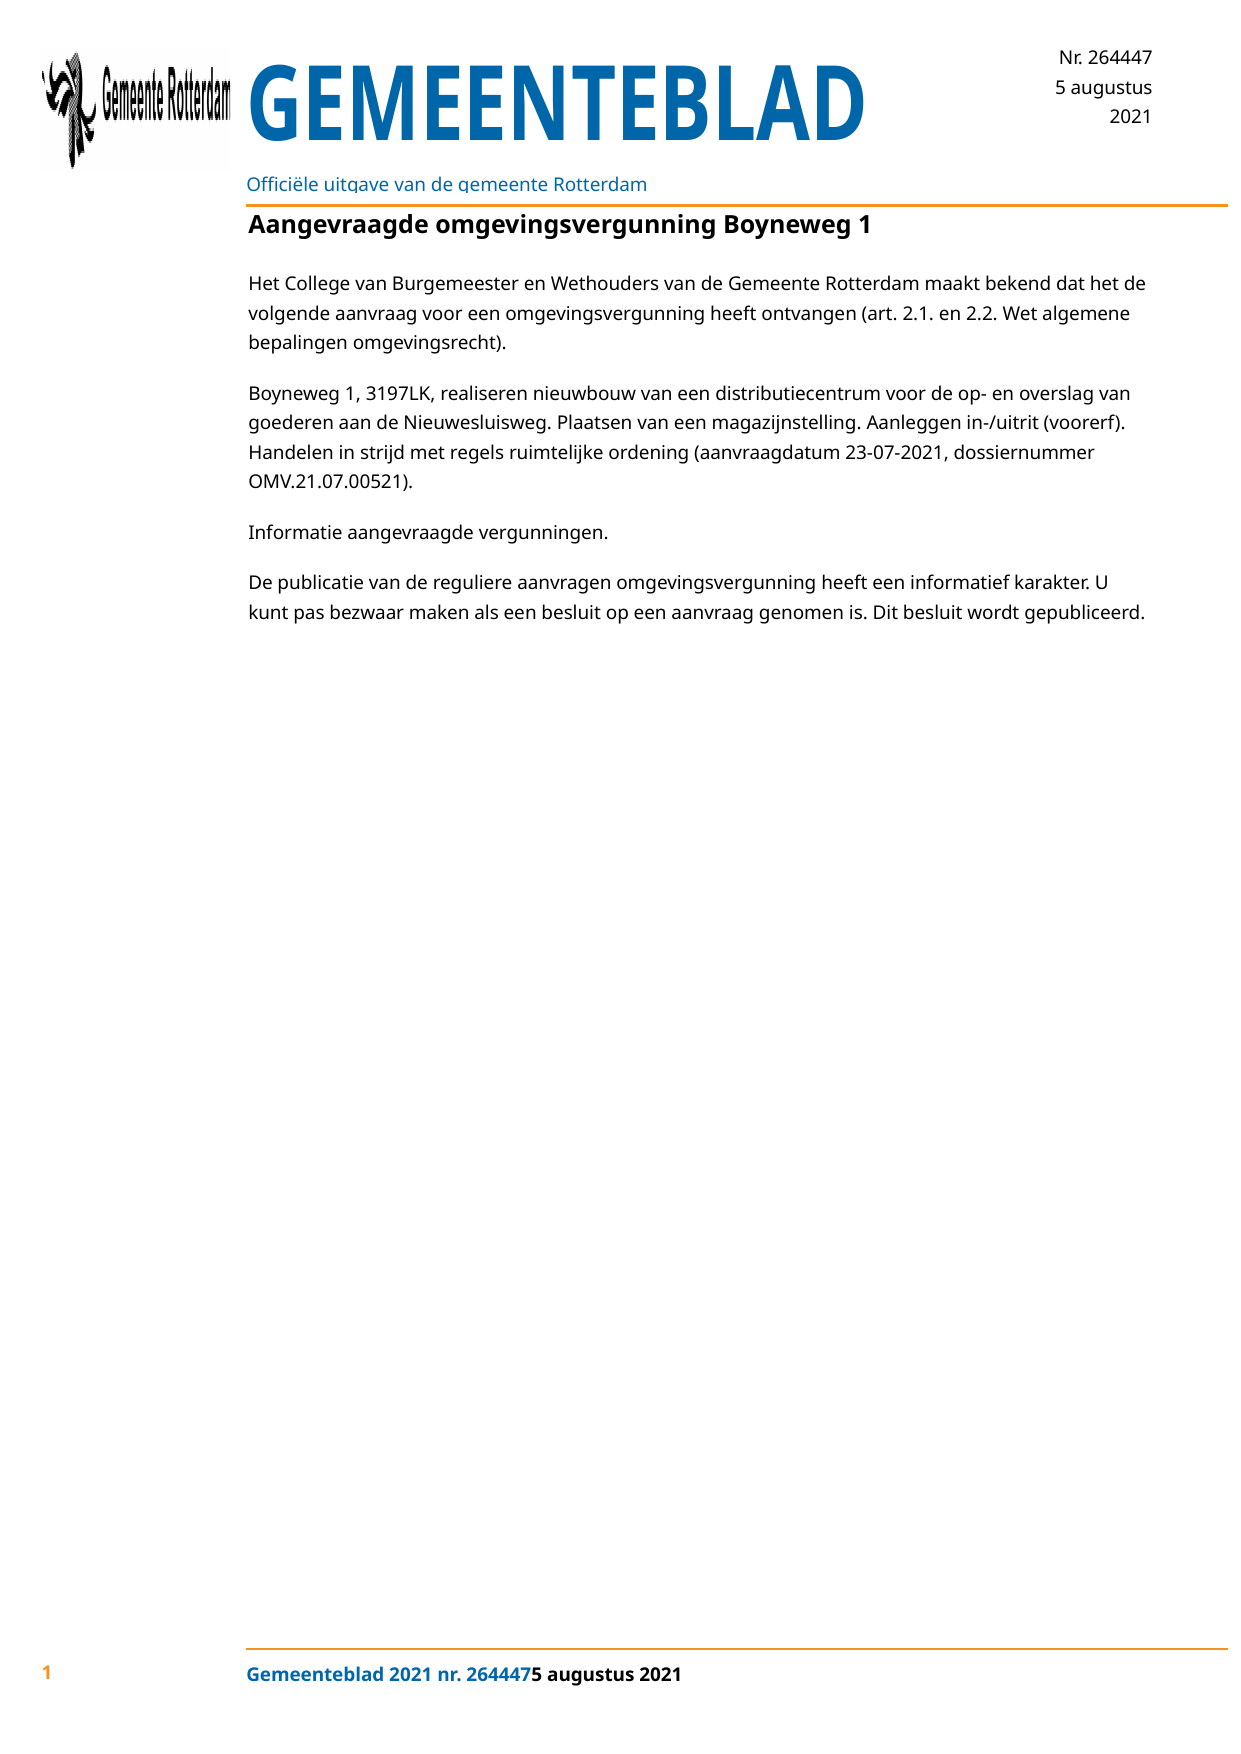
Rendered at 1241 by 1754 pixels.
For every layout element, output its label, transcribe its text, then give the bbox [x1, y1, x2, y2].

text Het College van Burgemeester en Wethouders van de Gemeente Rotterdam maakt bekend dat het de volgende aanvraag voor een omgevingsvergunning heeft ontvangen (art. 2.1. en 2.2. Wet algemene bepalingen omgevingsrecht). [248, 270, 1152, 355]
text Aangevraagde omgevingsvergunning Boyneweg 1 [248, 207, 1152, 241]
text De publicatie van de reguliere aanvragen omgevingsvergunning heeft een informatief karakter. U kunt pas bezwaar maken als een besluit op een aanvraag genomen is. Dit besluit wordt gepubliceerd. [248, 569, 1152, 625]
picture [41, 47, 231, 172]
text Informatie aangevraagde vergunningen. [248, 519, 1152, 545]
text Boyneweg 1, 3197LK, realiseren nieuwbouw van een distributiecentrum voor de op- en overslag van goederen aan de Nieuwesluisweg. Plaatsen van een magazijnstelling. Aanleggen in-/uitrit (voorerf). Handelen in strijd met regels ruimtelijke ordening (aanvraagdatum 23-07-2021, dossiernummer OMV.21.07.00521). [248, 380, 1152, 494]
